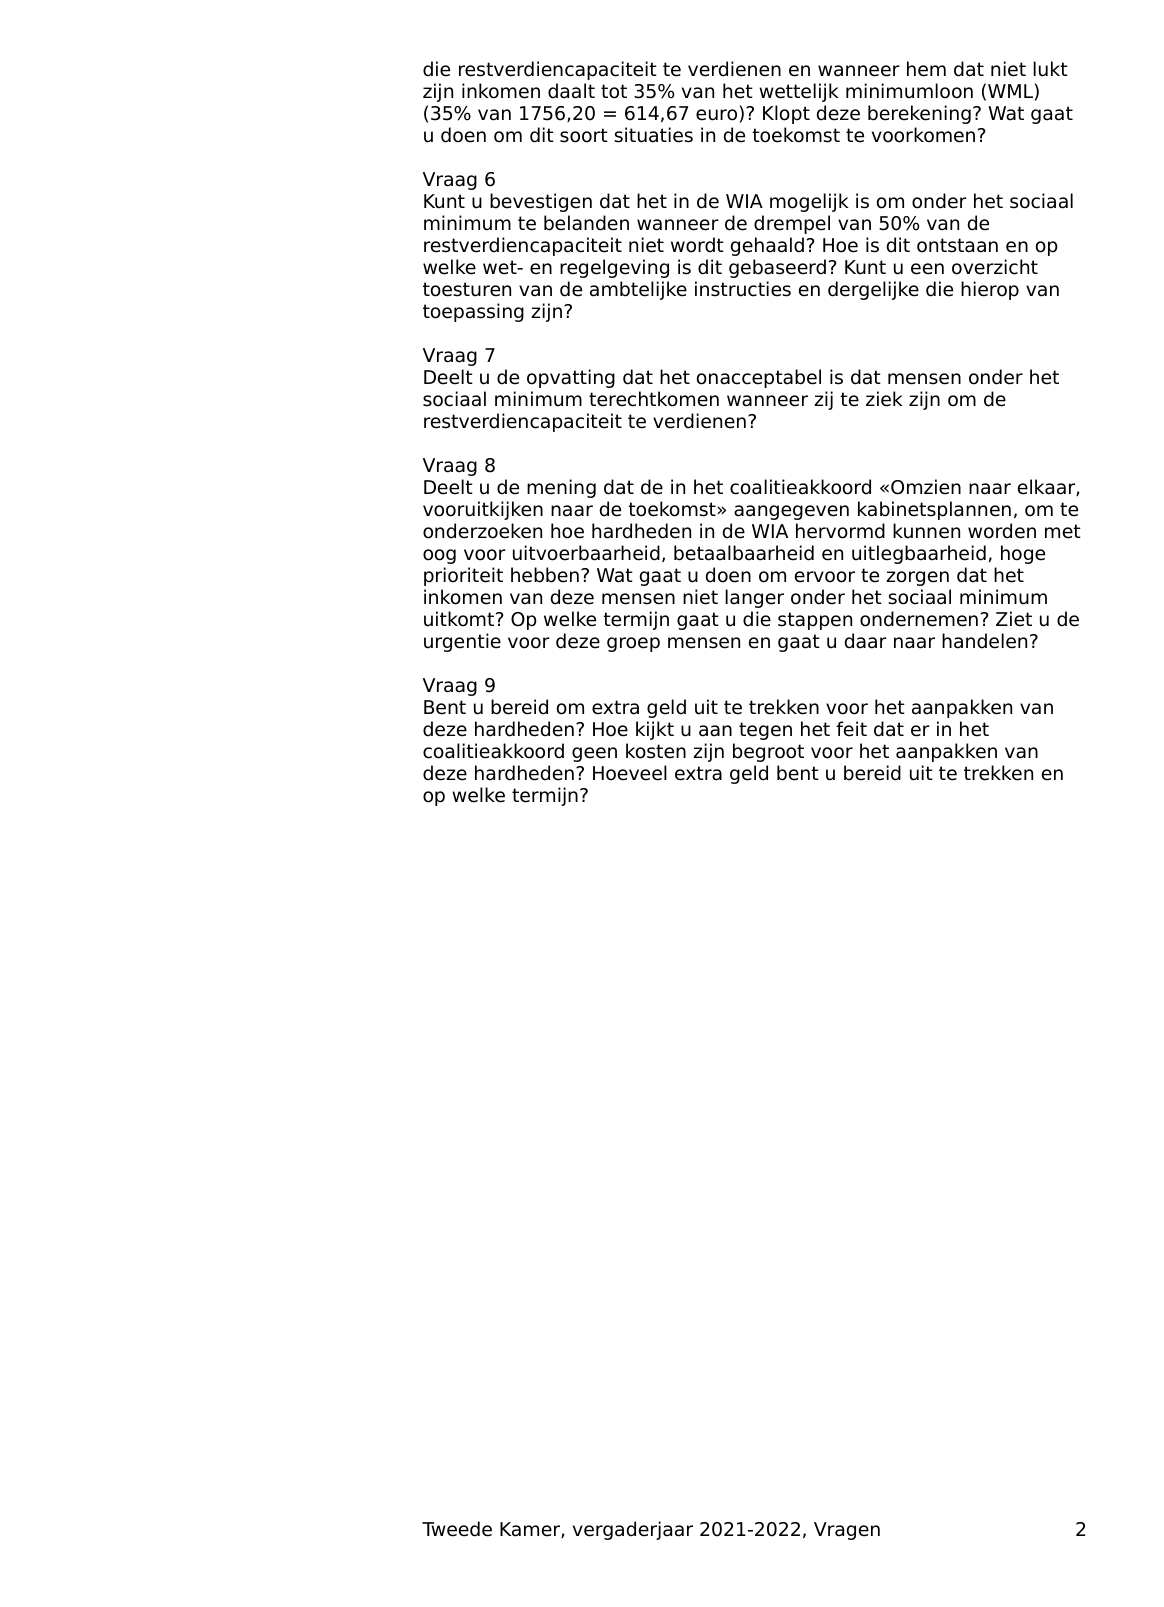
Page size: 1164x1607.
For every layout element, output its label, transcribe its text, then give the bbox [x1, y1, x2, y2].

text Vraag 9 [422, 675, 1087, 697]
text Deelt u de opvatting dat het onacceptabel is dat mensen onder het sociaal minimum terechtkomen wanneer zij te ziek zijn om de restverdiencapaciteit te verdienen? [422, 367, 1087, 433]
text Vraag 6 [422, 169, 1087, 191]
text Vraag 8 [422, 455, 1087, 477]
text Deelt u de mening dat de in het coalitieakkoord «Omzien naar elkaar, vooruitkijken naar de toekomst» aangegeven kabinetsplannen, om te onderzoeken hoe hardheden in de WIA hervormd kunnen worden met oog voor uitvoerbaarheid, betaalbaarheid en uitlegbaarheid, hoge prioriteit hebben? Wat gaat u doen om ervoor te zorgen dat het inkomen van deze mensen niet langer onder het sociaal minimum uitkomt? Op welke termijn gaat u die stappen ondernemen? Ziet u de urgentie voor deze groep mensen en gaat u daar naar handelen? [422, 477, 1087, 653]
text Bent u bereid om extra geld uit te trekken voor het aanpakken van deze hardheden? Hoe kijkt u aan tegen het feit dat er in het coalitieakkoord geen kosten zijn begroot voor het aanpakken van deze hardheden? Hoeveel extra geld bent u bereid uit te trekken en op welke termijn? [422, 697, 1087, 807]
text Vraag 7 [422, 345, 1087, 367]
text die restverdiencapaciteit te verdienen en wanneer hem dat niet lukt zijn inkomen daalt tot 35% van het wettelijk minimumloon (WML) (35% van 1756,20 = 614,67 euro)? Klopt deze berekening? Wat gaat u doen om dit soort situaties in de toekomst te voorkomen? [422, 59, 1087, 147]
text Kunt u bevestigen dat het in de WIA mogelijk is om onder het sociaal minimum te belanden wanneer de drempel van 50% van de restverdiencapaciteit niet wordt gehaald? Hoe is dit ontstaan en op welke wet- en regelgeving is dit gebaseerd? Kunt u een overzicht toesturen van de ambtelijke instructies en dergelijke die hierop van toepassing zijn? [422, 191, 1087, 323]
